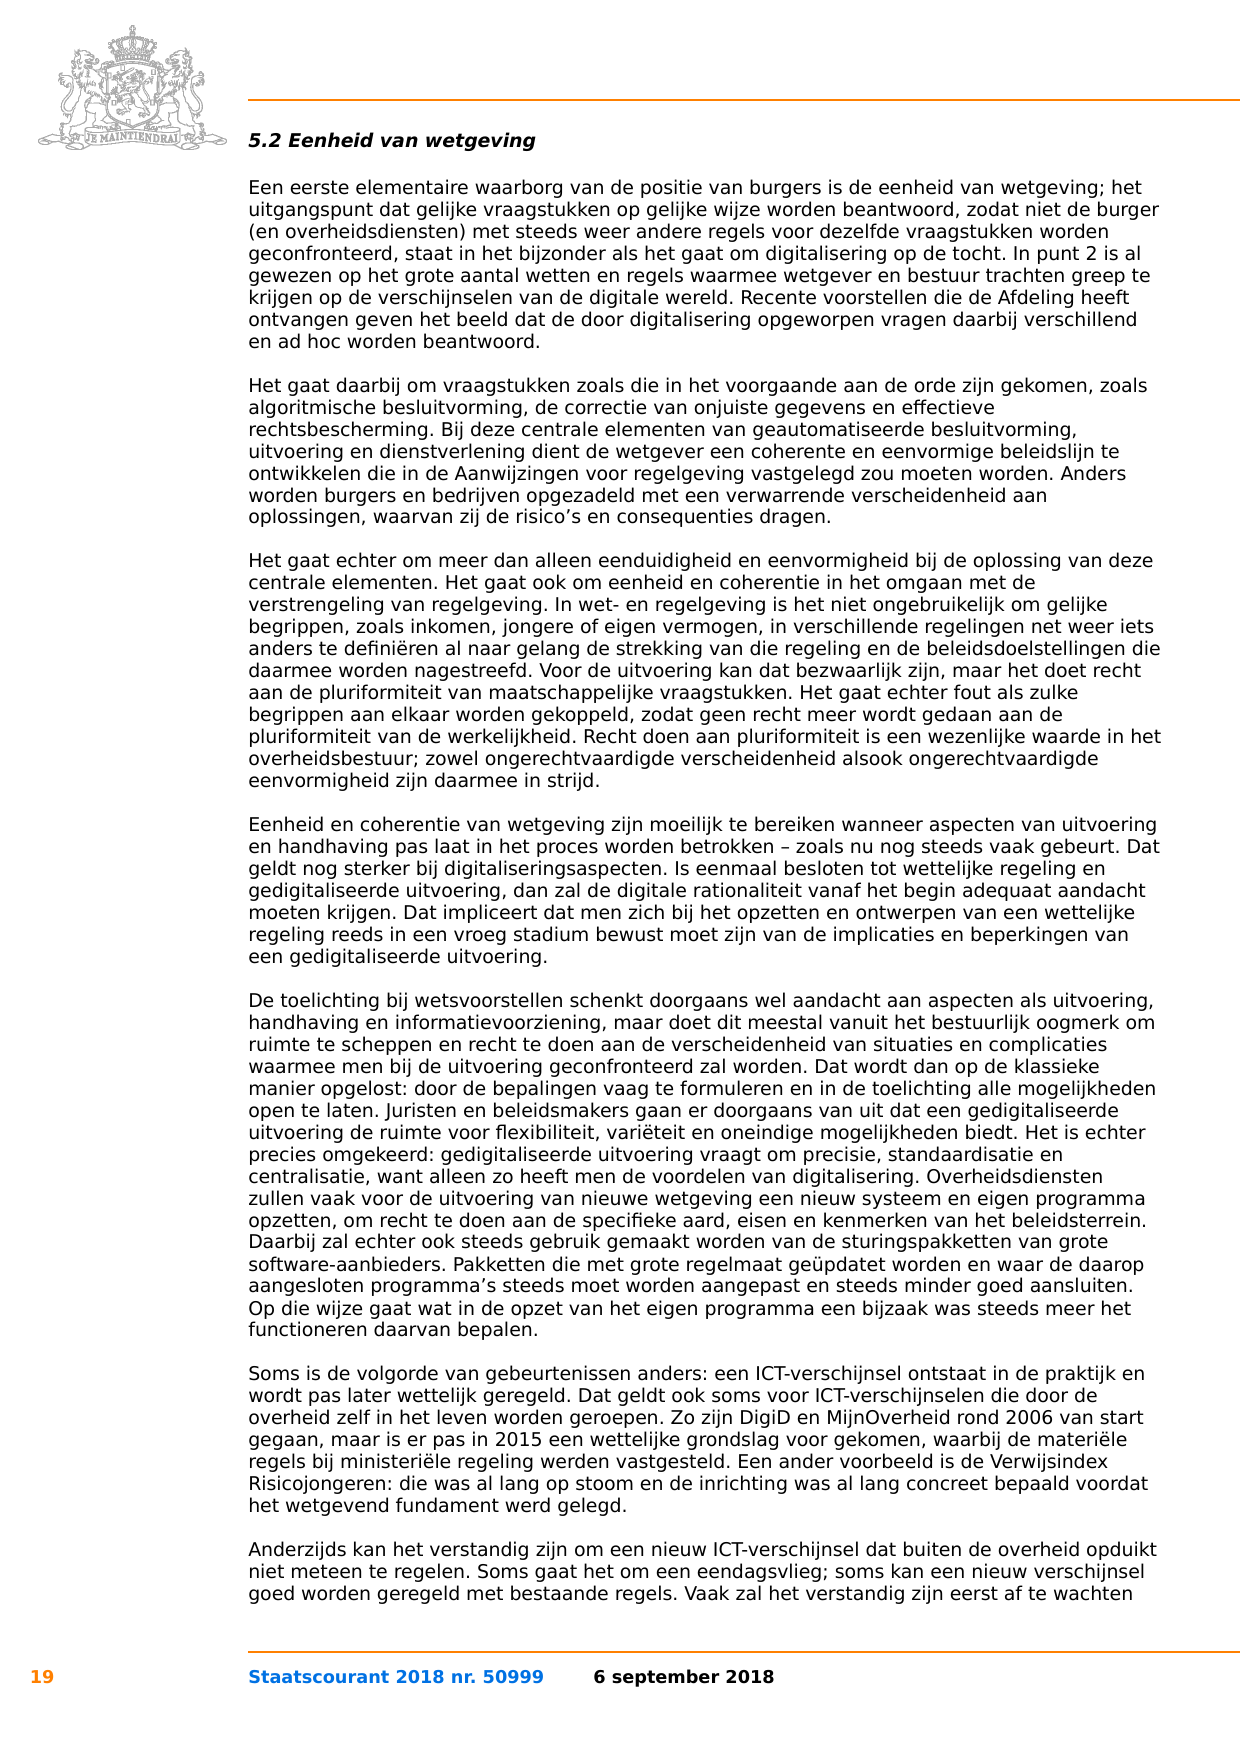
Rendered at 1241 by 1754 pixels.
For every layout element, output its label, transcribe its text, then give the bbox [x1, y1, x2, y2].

text Soms is de volgorde van gebeurtenissen anders: een ICT-verschijnsel ontstaat in de praktijk en wordt pas later wettelijk geregeld. Dat geldt ook soms voor ICT-verschijnselen die door de overheid zelf in het leven worden geroepen. Zo zijn DigiD en MijnOverheid rond 2006 van start gegaan, maar is er pas in 2015 een wettelijke grondslag voor gekomen, waarbij de materiële regels bij ministeriële regeling werden vastgesteld. Een ander voorbeeld is de Verwijsindex Risicojongeren: die was al lang op stoom en de inrichting was al lang concreet bepaald voordat het wetgevend fundament werd gelegd. [248, 1363, 1163, 1517]
picture [38, 25, 227, 150]
text De toelichting bij wetsvoorstellen schenkt doorgaans wel aandacht aan aspecten als uitvoering, handhaving en informatievoorziening, maar doet dit meestal vanuit het bestuurlijk oogmerk om ruimte te scheppen en recht te doen aan de verscheidenheid van situaties en complicaties waarmee men bij de uitvoering geconfronteerd zal worden. Dat wordt dan op de klassieke manier opgelost: door de bepalingen vaag te formuleren en in de toelichting alle mogelijkheden open te laten. Juristen en beleidsmakers gaan er doorgaans van uit dat een gedigitaliseerde uitvoering de ruimte voor flexibiliteit, variëteit en oneindige mogelijkheden biedt. Het is echter precies omgekeerd: gedigitaliseerde uitvoering vraagt om precisie, standaardisatie en centralisatie, want alleen zo heeft men de voordelen van digitalisering. Overheidsdiensten zullen vaak voor de uitvoering van nieuwe wetgeving een nieuw systeem en eigen programma opzetten, om recht te doen aan de specifieke aard, eisen en kenmerken van het beleidsterrein. Daarbij zal echter ook steeds gebruik gemaakt worden van de sturingspakketten van grote software-aanbieders. Pakketten die met grote regelmaat geüpdatet worden en waar de daarop aangesloten programma’s steeds moet worden aangepast en steeds minder goed aansluiten. Op die wijze gaat wat in de opzet van het eigen programma een bijzaak was steeds meer het functioneren daarvan bepalen. [248, 990, 1163, 1341]
text Anderzijds kan het verstandig zijn om een nieuw ICT-verschijnsel dat buiten de overheid opduikt niet meteen te regelen. Soms gaat het om een eendagsvlieg; soms kan een nieuw verschijnsel goed worden geregeld met bestaande regels. Vaak zal het verstandig zijn eerst af te wachten [248, 1539, 1163, 1605]
text Eenheid en coherentie van wetgeving zijn moeilijk te bereiken wanneer aspecten van uitvoering en handhaving pas laat in het proces worden betrokken – zoals nu nog steeds vaak gebeurt. Dat geldt nog sterker bij digitaliseringsaspecten. Is eenmaal besloten tot wettelijke regeling en gedigitaliseerde uitvoering, dan zal de digitale rationaliteit vanaf het begin adequaat aandacht moeten krijgen. Dat impliceert dat men zich bij het opzetten en ontwerpen van een wettelijke regeling reeds in een vroeg stadium bewust moet zijn van de implicaties en beperkingen van een gedigitaliseerde uitvoering. [248, 814, 1163, 968]
text Het gaat echter om meer dan alleen eenduidigheid en eenvormigheid bij de oplossing van deze centrale elementen. Het gaat ook om eenheid en coherentie in het omgaan met de verstrengeling van regelgeving. In wet- en regelgeving is het niet ongebruikelijk om gelijke begrippen, zoals inkomen, jongere of eigen vermogen, in verschillende regelingen net weer iets anders te definiëren al naar gelang de strekking van die regeling en de beleidsdoelstellingen die daarmee worden nagestreefd. Voor de uitvoering kan dat bezwaarlijk zijn, maar het doet recht aan de pluriformiteit van maatschappelijke vraagstukken. Het gaat echter fout als zulke begrippen aan elkaar worden gekoppeld, zodat geen recht meer wordt gedaan aan de pluriformiteit van de werkelijkheid. Recht doen aan pluriformiteit is een wezenlijke waarde in het overheidsbestuur; zowel ongerechtvaardigde verscheidenheid alsook ongerechtvaardigde eenvormigheid zijn daarmee in strijd. [248, 550, 1163, 792]
text Het gaat daarbij om vraagstukken zoals die in het voorgaande aan de orde zijn gekomen, zoals algoritmische besluitvorming, de correctie van onjuiste gegevens en effectieve rechtsbescherming. Bij deze centrale elementen van geautomatiseerde besluitvorming, uitvoering en dienstverlening dient de wetgever een coherente en eenvormige beleidslijn te ontwikkelen die in de Aanwijzingen voor regelgeving vastgelegd zou moeten worden. Anders worden burgers en bedrijven opgezadeld met een verwarrende verscheidenheid aan oplossingen, waarvan zij de risico’s en consequenties dragen. [248, 374, 1163, 528]
text Een eerste elementaire waarborg van de positie van burgers is de eenheid van wetgeving; het uitgangspunt dat gelijke vraagstukken op gelijke wijze worden beantwoord, zodat niet de burger (en overheidsdiensten) met steeds weer andere regels voor dezelfde vraagstukken worden geconfronteerd, staat in het bijzonder als het gaat om digitalisering op de tocht. In punt 2 is al gewezen op het grote aantal wetten en regels waarmee wetgever en bestuur trachten greep te krijgen op de verschijnselen van de digitale wereld. Recente voorstellen die de Afdeling heeft ontvangen geven het beeld dat de door digitalisering opgeworpen vragen daarbij verschillend en ad hoc worden beantwoord. [248, 177, 1163, 353]
subtitle 5.2 Eenheid van wetgeving [248, 130, 1163, 152]
